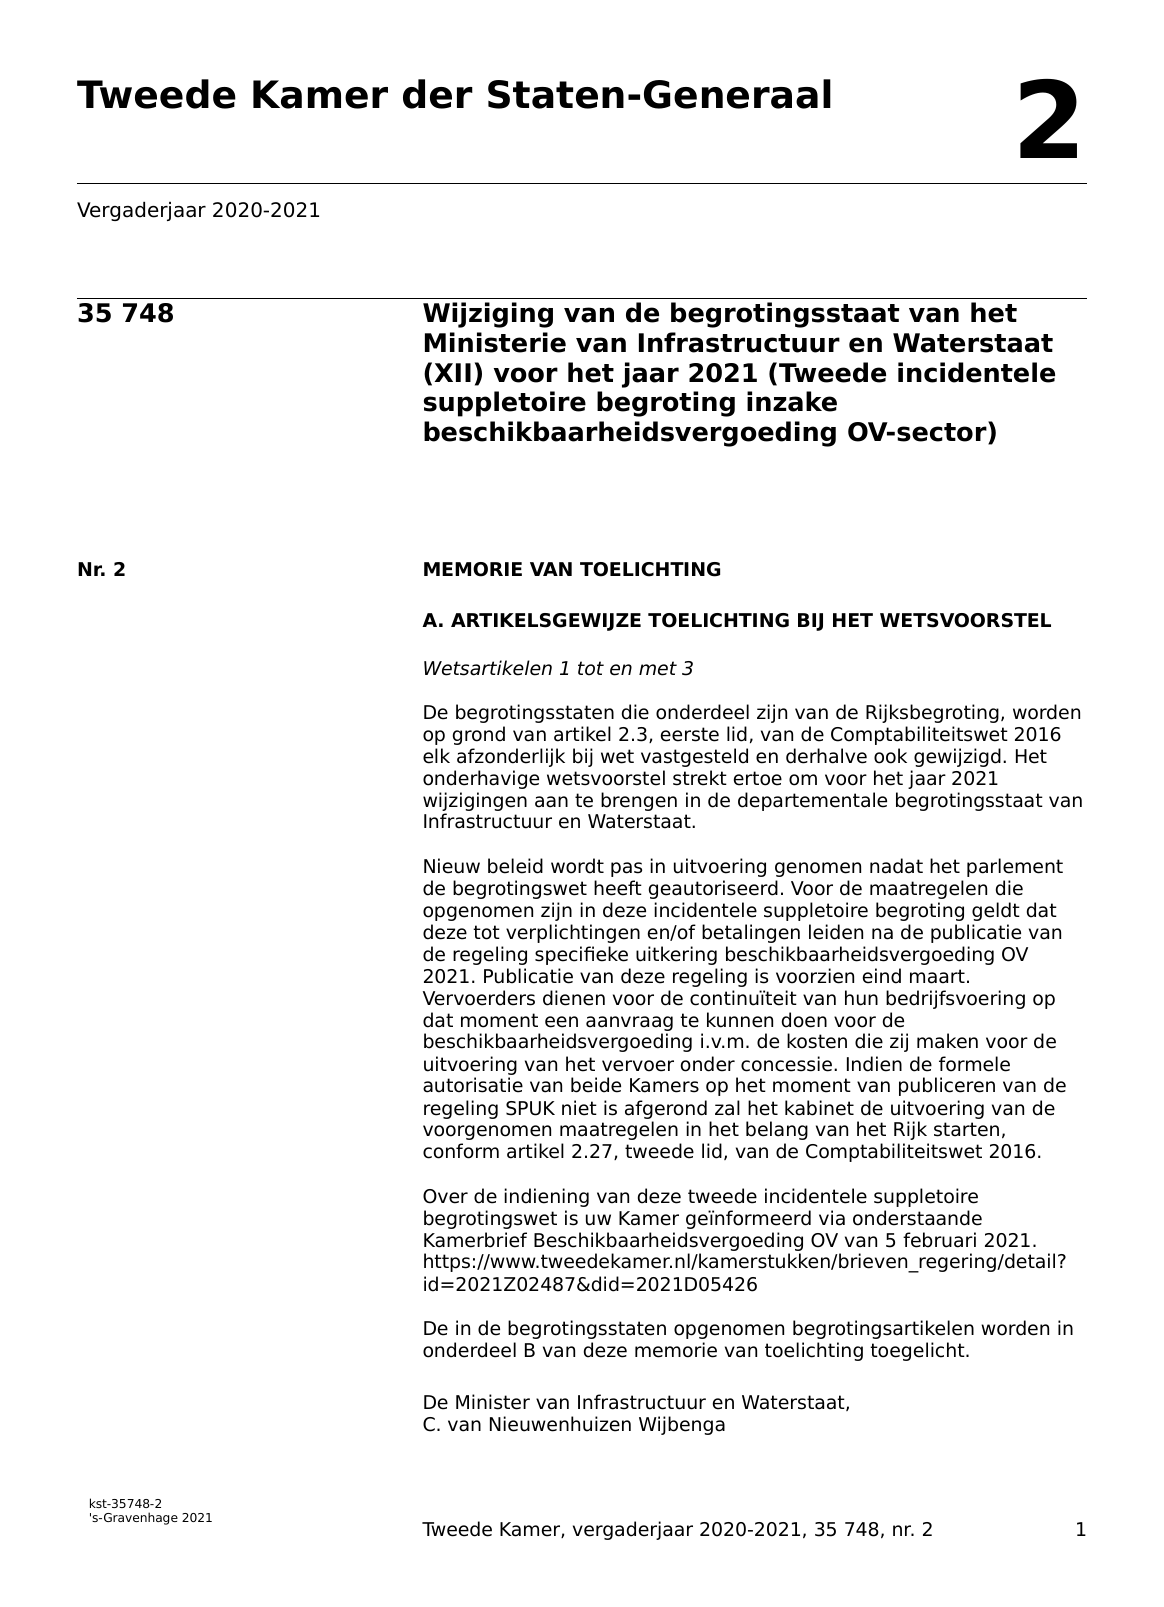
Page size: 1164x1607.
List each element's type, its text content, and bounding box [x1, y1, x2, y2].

text kst-35748-2 [88, 1497, 323, 1511]
table_header Tweede Kamer der Staten-Generaal [77, 59, 886, 183]
text 's-Gravenhage 2021 [88, 1511, 323, 1525]
text De Minister van Infrastructuur en Waterstaat, C. van Nieuwenhuizen Wijbenga [422, 1392, 1087, 1436]
table_cell Vergaderjaar 2020-2021 [77, 184, 1087, 298]
text Over de indiening van deze tweede incidentele suppletoire begrotingswet is uw Kamer geïnformeerd via onderstaande Kamerbrief Beschikbaarheidsvergoeding OV van 5 februari 2021. [422, 1186, 1087, 1251]
subtitle A. ARTIKELSGEWIJZE TOELICHTING BIJ HET WETSVOORSTEL [422, 610, 1087, 632]
text De begrotingsstaten die onderdeel zijn van de Rijksbegroting, worden op grond van artikel 2.3, eerste lid, van de Comptabiliteitswet 2016 elk afzonderlijk bij wet vastgesteld en derhalve ook gewijzigd. Het onderhavige wetsvoorstel strekt ertoe om voor het jaar 2021 wijzigingen aan te brengen in de departementale begrotingsstaat van Infrastructuur en Waterstaat. [422, 702, 1087, 833]
text https://www.tweedekamer.nl/kamerstukken/brieven_regering/detail?id=2021Z02487&did=2021D05426 [422, 1251, 1087, 1295]
subtitle Nr. 2 MEMORIE VAN TOELICHTING [77, 558, 1087, 580]
subtitle 35 748 Wijziging van de begrotingsstaat van het Ministerie van Infrastructuur en Waterstaat (XII) voor het jaar 2021 (Tweede incidentele suppletoire begroting inzake beschikbaarheidsvergoeding OV-sector) [77, 299, 1087, 447]
table_header 2 [886, 59, 1087, 183]
text De in de begrotingsstaten opgenomen begrotingsartikelen worden in onderdeel B van deze memorie van toelichting toegelicht. [422, 1318, 1087, 1362]
text Nieuw beleid wordt pas in uitvoering genomen nadat het parlement de begrotingswet heeft geautoriseerd. Voor de maatregelen die opgenomen zijn in deze incidentele suppletoire begroting geldt dat deze tot verplichtingen en/of betalingen leiden na de publicatie van de regeling specifieke uitkering beschikbaarheidsvergoeding OV 2021. Publicatie van deze regeling is voorzien eind maart. Vervoerders dienen voor de continuïteit van hun bedrijfsvoering op dat moment een aanvraag te kunnen doen voor de beschikbaarheidsvergoeding i.v.m. de kosten die zij maken voor de uitvoering van het vervoer onder concessie. Indien de formele autorisatie van beide Kamers op het moment van publiceren van de regeling SPUK niet is afgerond zal het kabinet de uitvoering van de voorgenomen maatregelen in het belang van het Rijk starten, conform artikel 2.27, tweede lid, van de Comptabiliteitswet 2016. [422, 856, 1087, 1163]
subtitle Wetsartikelen 1 tot en met 3 [422, 657, 1087, 679]
